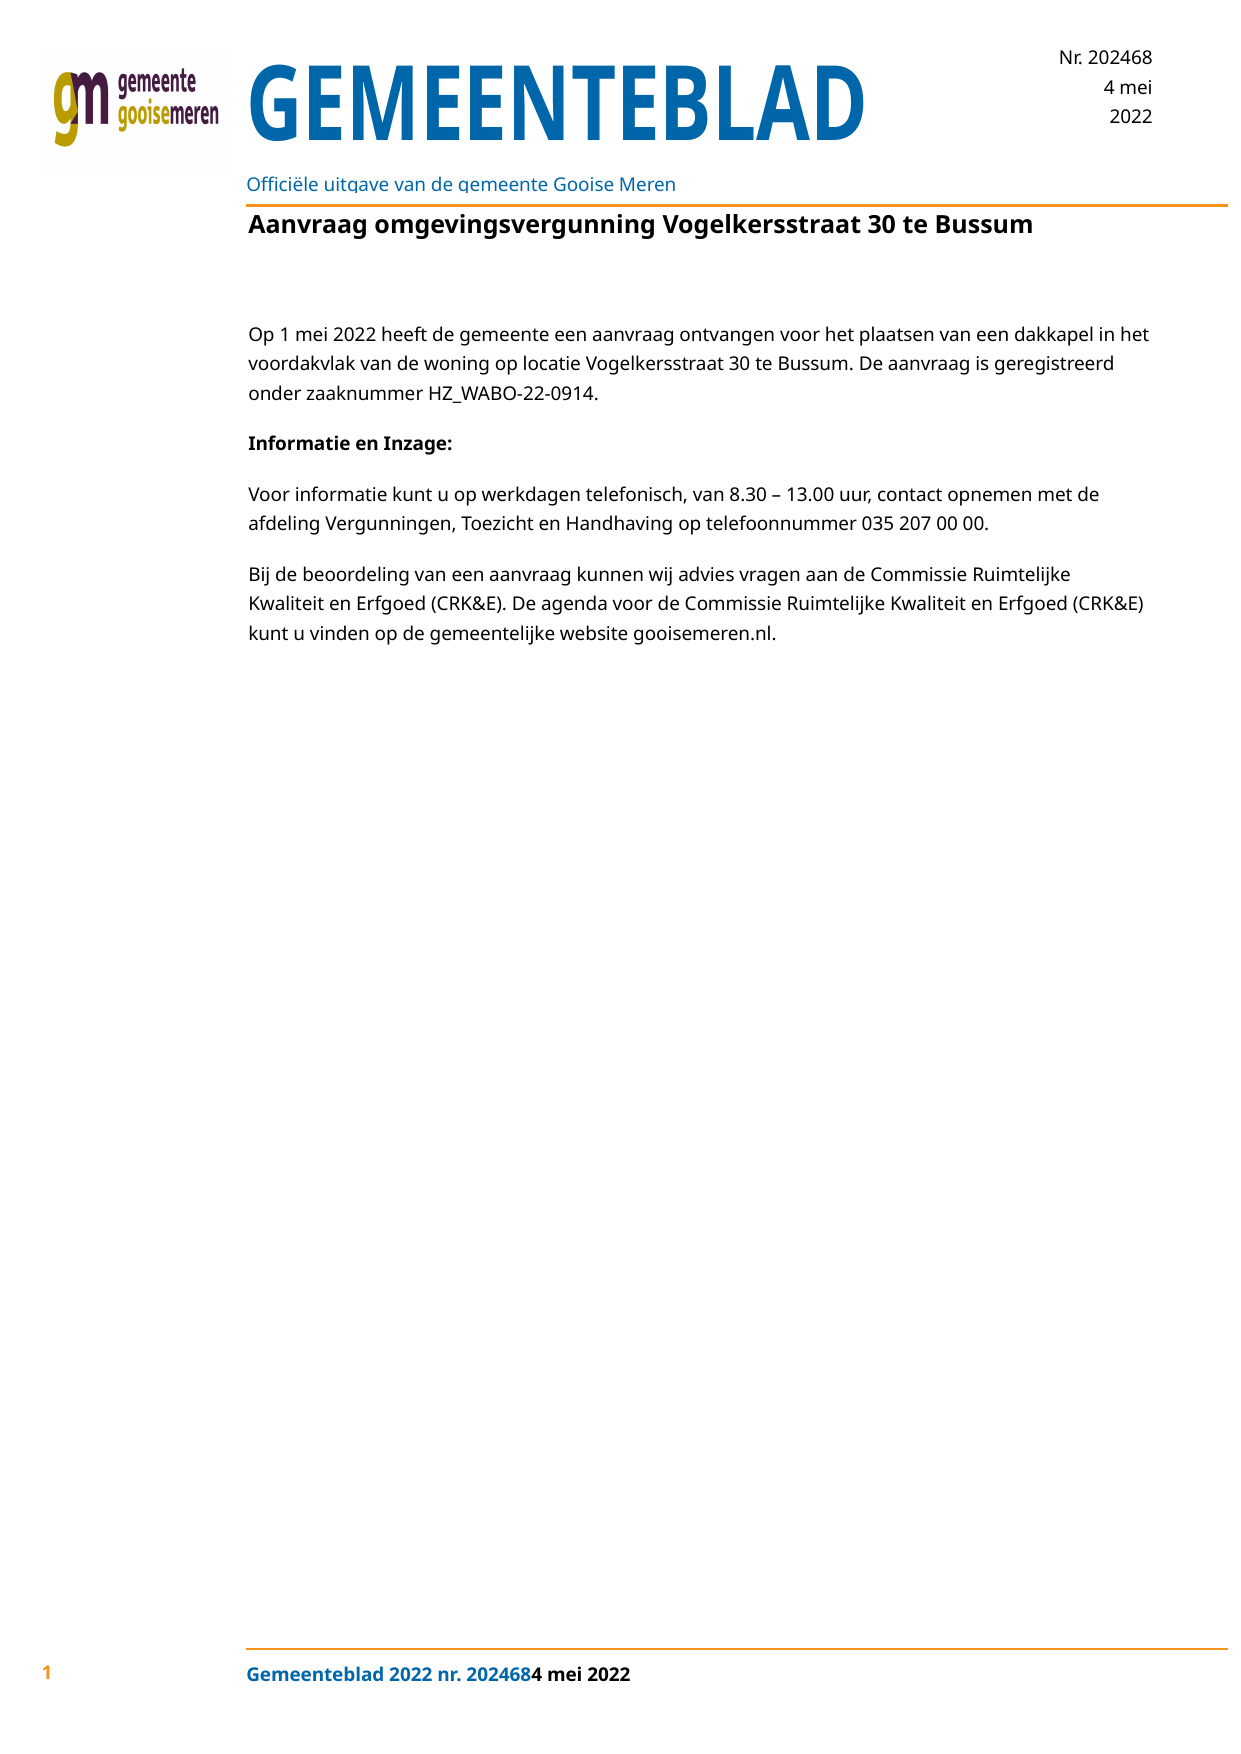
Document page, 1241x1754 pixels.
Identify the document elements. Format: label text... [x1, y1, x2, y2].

picture [41, 47, 231, 172]
text Op 1 mei 2022 heeft de gemeente een aanvraag ontvangen voor het plaatsen van een dakkapel in het voordakvlak van de woning op locatie Vogelkersstraat 30 te Bussum. De aanvraag is geregistreerd onder zaaknummer HZ_WABO-22-0914. [248, 321, 1152, 406]
text Bij de beoordeling van een aanvraag kunnen wij advies vragen aan de Commissie Ruimtelijke Kwaliteit en Erfgoed (CRK&E). De agenda voor de Commissie Ruimtelijke Kwaliteit en Erfgoed (CRK&E) kunt u vinden op de gemeentelijke website gooisemeren.nl. [248, 561, 1152, 646]
text Voor informatie kunt u op werkdagen telefonisch, van 8.30 – 13.00 uur, contact opnemen met de afdeling Vergunningen, Toezicht en Handhaving op telefoonnummer 035 207 00 00. [248, 481, 1152, 536]
text Informatie en Inzage: [248, 430, 1152, 456]
text Aanvraag omgevingsvergunning Vogelkersstraat 30 te Bussum [248, 207, 1152, 241]
